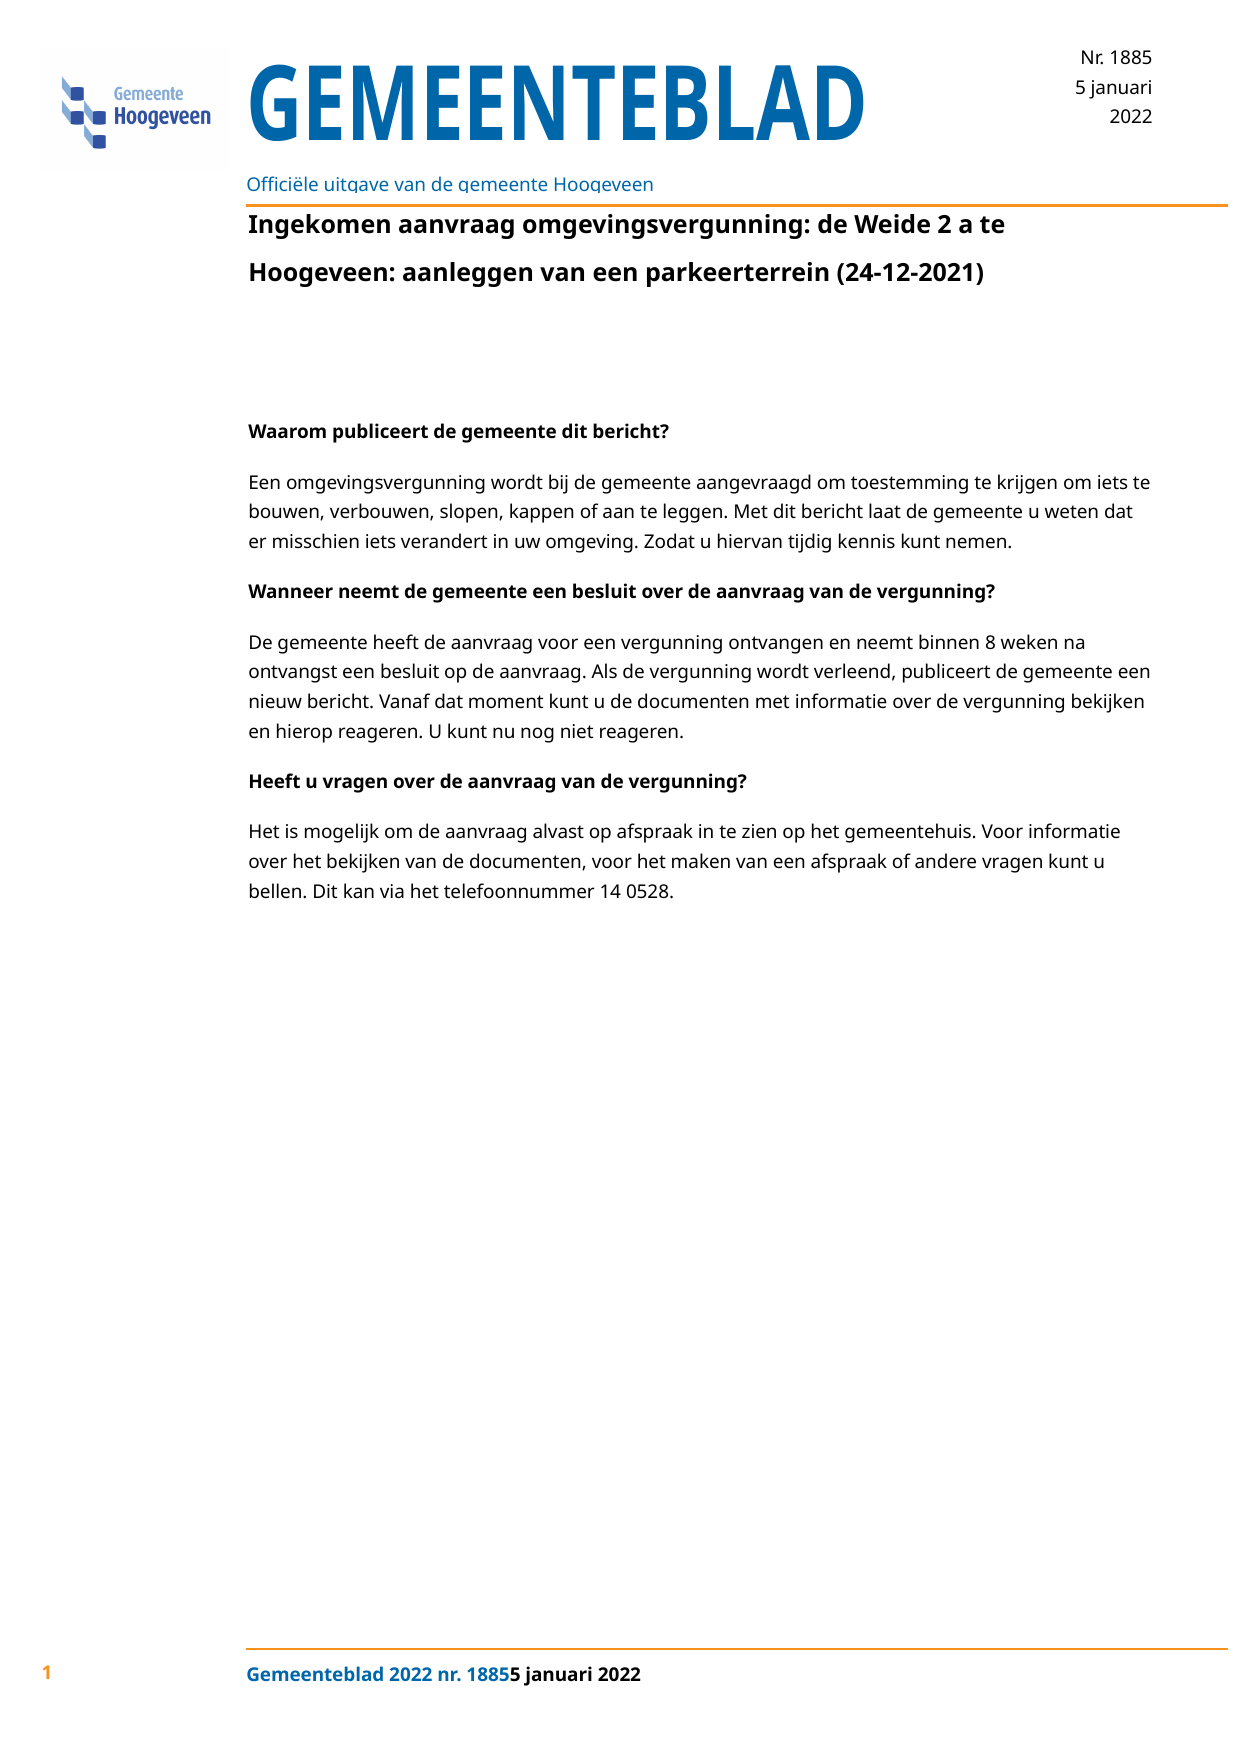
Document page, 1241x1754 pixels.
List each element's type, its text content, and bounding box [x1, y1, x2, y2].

text De gemeente heeft de aanvraag voor een vergunning ontvangen en neemt binnen 8 weken na ontvangst een besluit op de aanvraag. Als de vergunning wordt verleend, publiceert de gemeente een nieuw bericht. Vanaf dat moment kunt u de documenten met informatie over de vergunning bekijken en hierop reageren. U kunt nu nog niet reageren. [248, 629, 1152, 744]
text Waarom publiceert de gemeente dit bericht? [248, 419, 1152, 444]
text Heeft u vragen over de aanvraag van de vergunning? [248, 768, 1152, 794]
text Wanneer neemt de gemeente een besluit over de aanvraag van de vergunning? [248, 579, 1152, 604]
text Het is mogelijk om de aanvraag alvast op afspraak in te zien op het gemeentehuis. Voor informatie over het bekijken van de documenten, voor het maken van een afspraak of andere vragen kunt u bellen. Dit kan via het telefoonnummer 14 0528. [248, 819, 1152, 904]
text Een omgevingsvergunning wordt bij de gemeente aangevraagd om toestemming te krijgen om iets te bouwen, verbouwen, slopen, kappen of aan te leggen. Met dit bericht laat de gemeente u weten dat er misschien iets verandert in uw omgeving. Zodat u hiervan tijdig kennis kunt nemen. [248, 469, 1152, 554]
text Ingekomen aanvraag omgevingsvergunning: de Weide 2 a te Hoogeveen: aanleggen van een parkeerterrein (24-12-2021) [248, 207, 1152, 288]
picture [41, 47, 231, 172]
